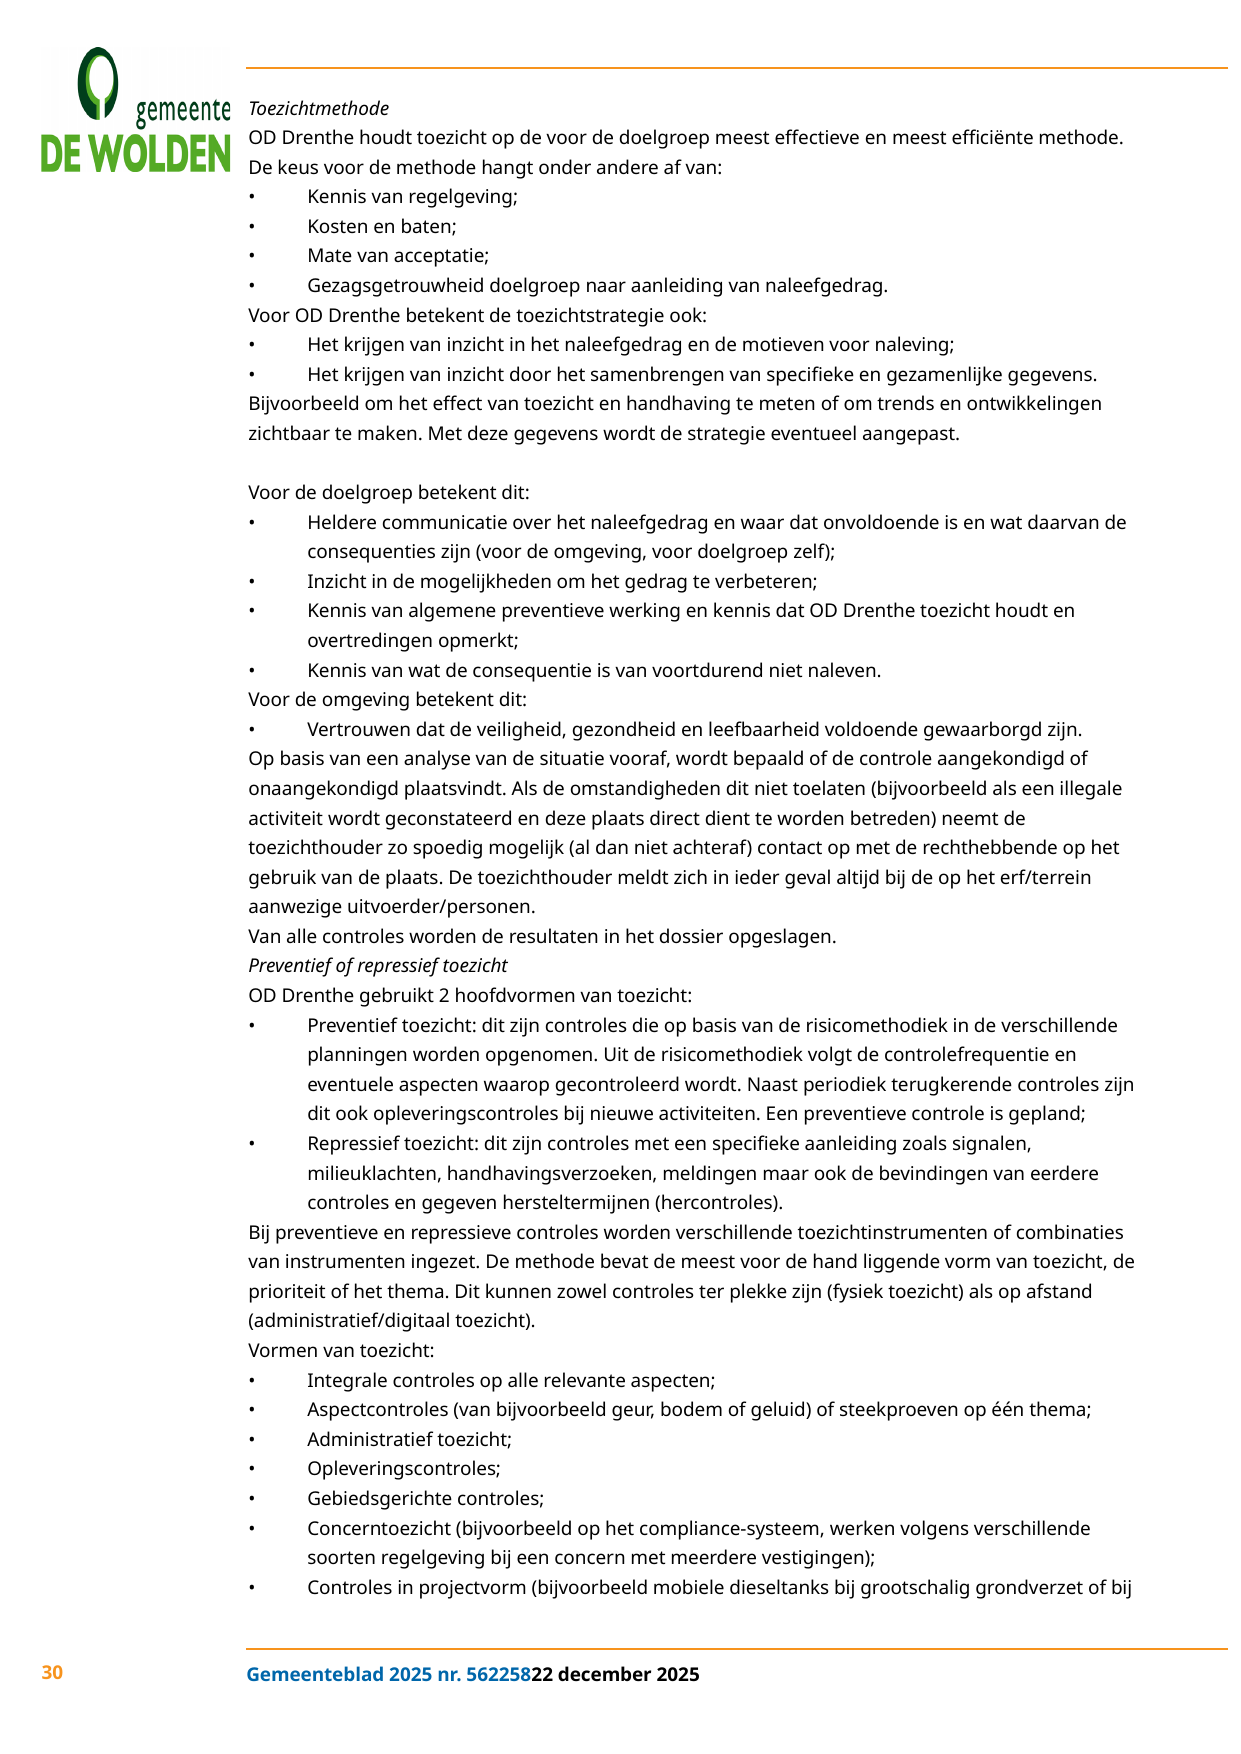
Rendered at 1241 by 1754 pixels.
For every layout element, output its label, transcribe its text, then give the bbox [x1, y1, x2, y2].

list Aspectcontroles (van bijvoorbeeld geur, bodem of geluid) of steekproeven op één thema; [248, 1396, 1152, 1422]
text Voor OD Drenthe betekent de toezichtstrategie ook: [248, 302, 1152, 328]
list Kosten en baten; [248, 213, 1152, 239]
list Het krijgen van inzicht in het naleefgedrag en de motieven voor naleving; [248, 331, 1152, 357]
text OD Drenthe gebruikt 2 hoofdvormen van toezicht: [248, 982, 1152, 1008]
list Kennis van algemene preventieve werking en kennis dat OD Drenthe toezicht houdt en overtredingen opmerkt; [248, 598, 1152, 653]
list Gezagsgetrouwheid doelgroep naar aanleiding van naleefgedrag. [248, 272, 1152, 298]
text Bijvoorbeeld om het effect van toezicht en handhaving te meten of om trends en ontwikkelingen zichtbaar te maken. Met deze gegevens wordt de strategie eventueel aangepast. [248, 391, 1152, 446]
list Gebiedsgerichte controles; [248, 1485, 1152, 1511]
text Op basis van een analyse van de situatie vooraf, wordt bepaald of de controle aangekondigd of onaangekondigd plaatsvindt. Als de omstandigheden dit niet toelaten (bijvoorbeeld als een illegale activiteit wordt geconstateerd en deze plaats direct dient te worden betreden) neemt de toezichthouder zo spoedig mogelijk (al dan niet achteraf) contact op met de rechthebbende op het gebruik van de plaats. De toezichthouder meldt zich in ieder geval altijd bij de op het erf/terrein aanwezige uitvoerder/personen. [248, 746, 1152, 919]
text OD Drenthe houdt toezicht op de voor de doelgroep meest effectieve en meest efficiënte methode. De keus voor de methode hangt onder andere af van: [248, 124, 1152, 180]
list Kennis van regelgeving; [248, 183, 1152, 209]
text Preventief of repressief toezicht [248, 953, 1152, 978]
text Bij preventieve en repressieve controles worden verschillende toezichtinstrumenten of combinaties van instrumenten ingezet. De methode bevat de meest voor de hand liggende vorm van toezicht, de prioriteit of het thema. Dit kunnen zowel controles ter plekke zijn (fysiek toezicht) als op afstand (administratief/digitaal toezicht). [248, 1219, 1152, 1333]
list Opleveringscontroles; [248, 1456, 1152, 1481]
list Repressief toezicht: dit zijn controles met een specifieke aanleiding zoals signalen, milieuklachten, handhavingsverzoeken, meldingen maar ook de bevindingen van eerdere controles en gegeven hersteltermijnen (hercontroles). [248, 1130, 1152, 1215]
picture [41, 47, 231, 172]
list Mate van acceptatie; [248, 243, 1152, 268]
list Preventief toezicht: dit zijn controles die op basis van de risicomethodiek in de verschillende planningen worden opgenomen. Uit de risicomethodiek volgt de controlefrequentie en eventuele aspecten waarop gecontroleerd wordt. Naast periodiek terugkerende controles zijn dit ook opleveringscontroles bij nieuwe activiteiten. Een preventieve controle is gepland; [248, 1012, 1152, 1126]
list Integrale controles op alle relevante aspecten; [248, 1367, 1152, 1393]
list Administratief toezicht; [248, 1426, 1152, 1452]
text Toezichtmethode [248, 95, 1152, 121]
text Voor de doelgroep betekent dit: [248, 479, 1152, 505]
list Concerntoezicht (bijvoorbeeld op het compliance-systeem, werken volgens verschillende soorten regelgeving bij een concern met meerdere vestigingen); [248, 1515, 1152, 1570]
list Inzicht in de mogelijkheden om het gedrag te verbeteren; [248, 568, 1152, 594]
text Van alle controles worden de resultaten in het dossier opgeslagen. [248, 923, 1152, 949]
list Vertrouwen dat de veiligheid, gezondheid en leefbaarheid voldoende gewaarborgd zijn. [248, 716, 1152, 742]
text Voor de omgeving betekent dit: [248, 686, 1152, 712]
list Kennis van wat de consequentie is van voortdurend niet naleven. [248, 657, 1152, 683]
list Het krijgen van inzicht door het samenbrengen van specifieke en gezamenlijke gegevens. [248, 361, 1152, 387]
list Heldere communicatie over het naleefgedrag en waar dat onvoldoende is en wat daarvan de consequenties zijn (voor de omgeving, voor doelgroep zelf); [248, 509, 1152, 564]
text Vormen van toezicht: [248, 1337, 1152, 1363]
list Controles in projectvorm (bijvoorbeeld mobiele dieseltanks bij grootschalig grondverzet of bij [248, 1574, 1152, 1600]
